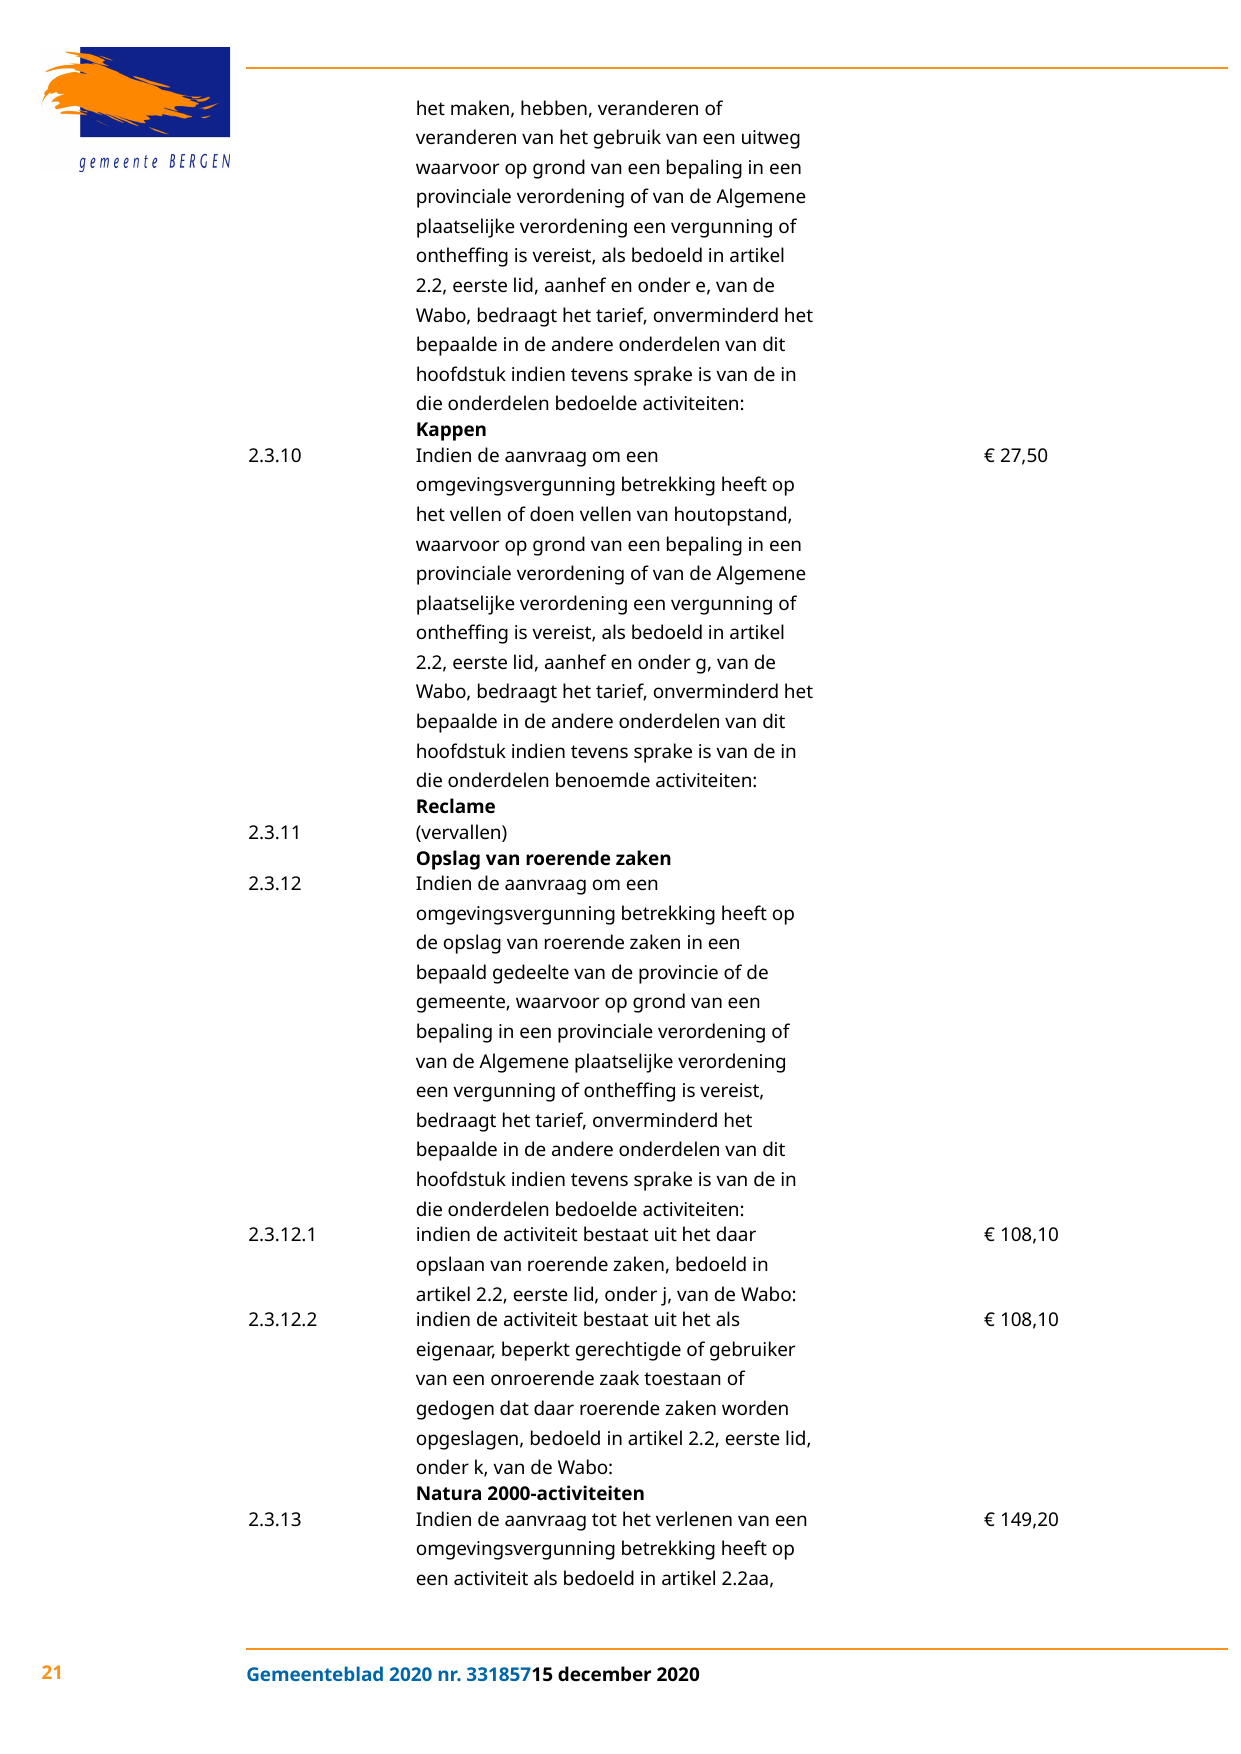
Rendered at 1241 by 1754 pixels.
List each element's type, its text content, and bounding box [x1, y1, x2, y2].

table_cell het maken, hebben, veranderen of veranderen van het gebruik van een uitweg waarvoor op grond van een bepaling in een provinciale verordening of van de Algemene plaatselijke verordening een vergunning of ontheffing is vereist, als bedoeld in artikel 2.2, eerste lid, aanhef en onder e, van de Wabo, bedraagt het tarief, onverminderd het bepaalde in de andere onderdelen van dit hoofdstuk indien tevens sprake is van de in die onderdelen bedoelde activiteiten: [416, 95, 816, 416]
table_cell Indien de aanvraag tot het verlenen van een omgevingsvergunning betrekking heeft op een activiteit als bedoeld in artikel 2.2aa, [416, 1506, 816, 1591]
table_cell 2.3.13 [248, 1506, 416, 1591]
table_cell 2.3.12.1 [248, 1222, 416, 1306]
table_cell Indien de aanvraag om een omgevingsvergunning betrekking heeft op de opslag van roerende zaken in een bepaald gedeelte van de provincie of de gemeente, waarvoor op grond van een bepaling in een provinciale verordening of van de Algemene plaatselijke verordening een vergunning of ontheffing is vereist, bedraagt het tarief, onverminderd het bepaalde in de andere onderdelen van dit hoofdstuk indien tevens sprake is van de in die onderdelen bedoelde activiteiten: [416, 870, 816, 1222]
table_cell € 108,10 [984, 1222, 1152, 1306]
table_cell [984, 416, 1152, 442]
table_cell 2.3.11 [248, 819, 416, 845]
table_cell € 27,50 [984, 442, 1152, 793]
table_cell [984, 1480, 1152, 1506]
table_cell [248, 95, 416, 416]
table_cell [816, 1480, 984, 1506]
table_cell Kappen [416, 416, 816, 442]
table_cell [816, 1506, 984, 1591]
table_cell [984, 845, 1152, 870]
table_cell [984, 95, 1152, 416]
table_cell [816, 1306, 984, 1480]
table_cell [816, 95, 984, 416]
table_cell [816, 819, 984, 845]
table_cell Indien de aanvraag om een omgevingsvergunning betrekking heeft op het vellen of doen vellen van houtopstand, waarvoor op grond van een bepaling in een provinciale verordening of van de Algemene plaatselijke verordening een vergunning of ontheffing is vereist, als bedoeld in artikel 2.2, eerste lid, aanhef en onder g, van de Wabo, bedraagt het tarief, onverminderd het bepaalde in de andere onderdelen van dit hoofdstuk indien tevens sprake is van de in die onderdelen benoemde activiteiten: [416, 442, 816, 793]
table_cell [816, 870, 984, 1222]
table_cell 2.3.12.2 [248, 1306, 416, 1480]
table_cell 2.3.10 [248, 442, 416, 793]
table_cell € 149,20 [984, 1506, 1152, 1591]
table_cell (vervallen) [416, 819, 816, 845]
picture [41, 47, 231, 172]
table_cell [816, 442, 984, 793]
table_cell [816, 1222, 984, 1306]
table_cell [248, 1480, 416, 1506]
table_cell [816, 845, 984, 870]
table_cell [984, 793, 1152, 819]
table_cell Reclame [416, 793, 816, 819]
table_cell [248, 845, 416, 870]
table_cell [984, 819, 1152, 845]
table_cell [816, 416, 984, 442]
table_cell [816, 793, 984, 819]
table_cell Opslag van roerende zaken [416, 845, 816, 870]
table_cell [984, 870, 1152, 1222]
table_cell indien de activiteit bestaat uit het daar opslaan van roerende zaken, bedoeld in artikel 2.2, eerste lid, onder j, van de Wabo: [416, 1222, 816, 1306]
table_cell Natura 2000-activiteiten [416, 1480, 816, 1506]
table_cell [248, 793, 416, 819]
table_cell 2.3.12 [248, 870, 416, 1222]
table_cell € 108,10 [984, 1306, 1152, 1480]
table_cell [248, 416, 416, 442]
table_cell indien de activiteit bestaat uit het als eigenaar, beperkt gerechtigde of gebruiker van een onroerende zaak toestaan of gedogen dat daar roerende zaken worden opgeslagen, bedoeld in artikel 2.2, eerste lid, onder k, van de Wabo: [416, 1306, 816, 1480]
